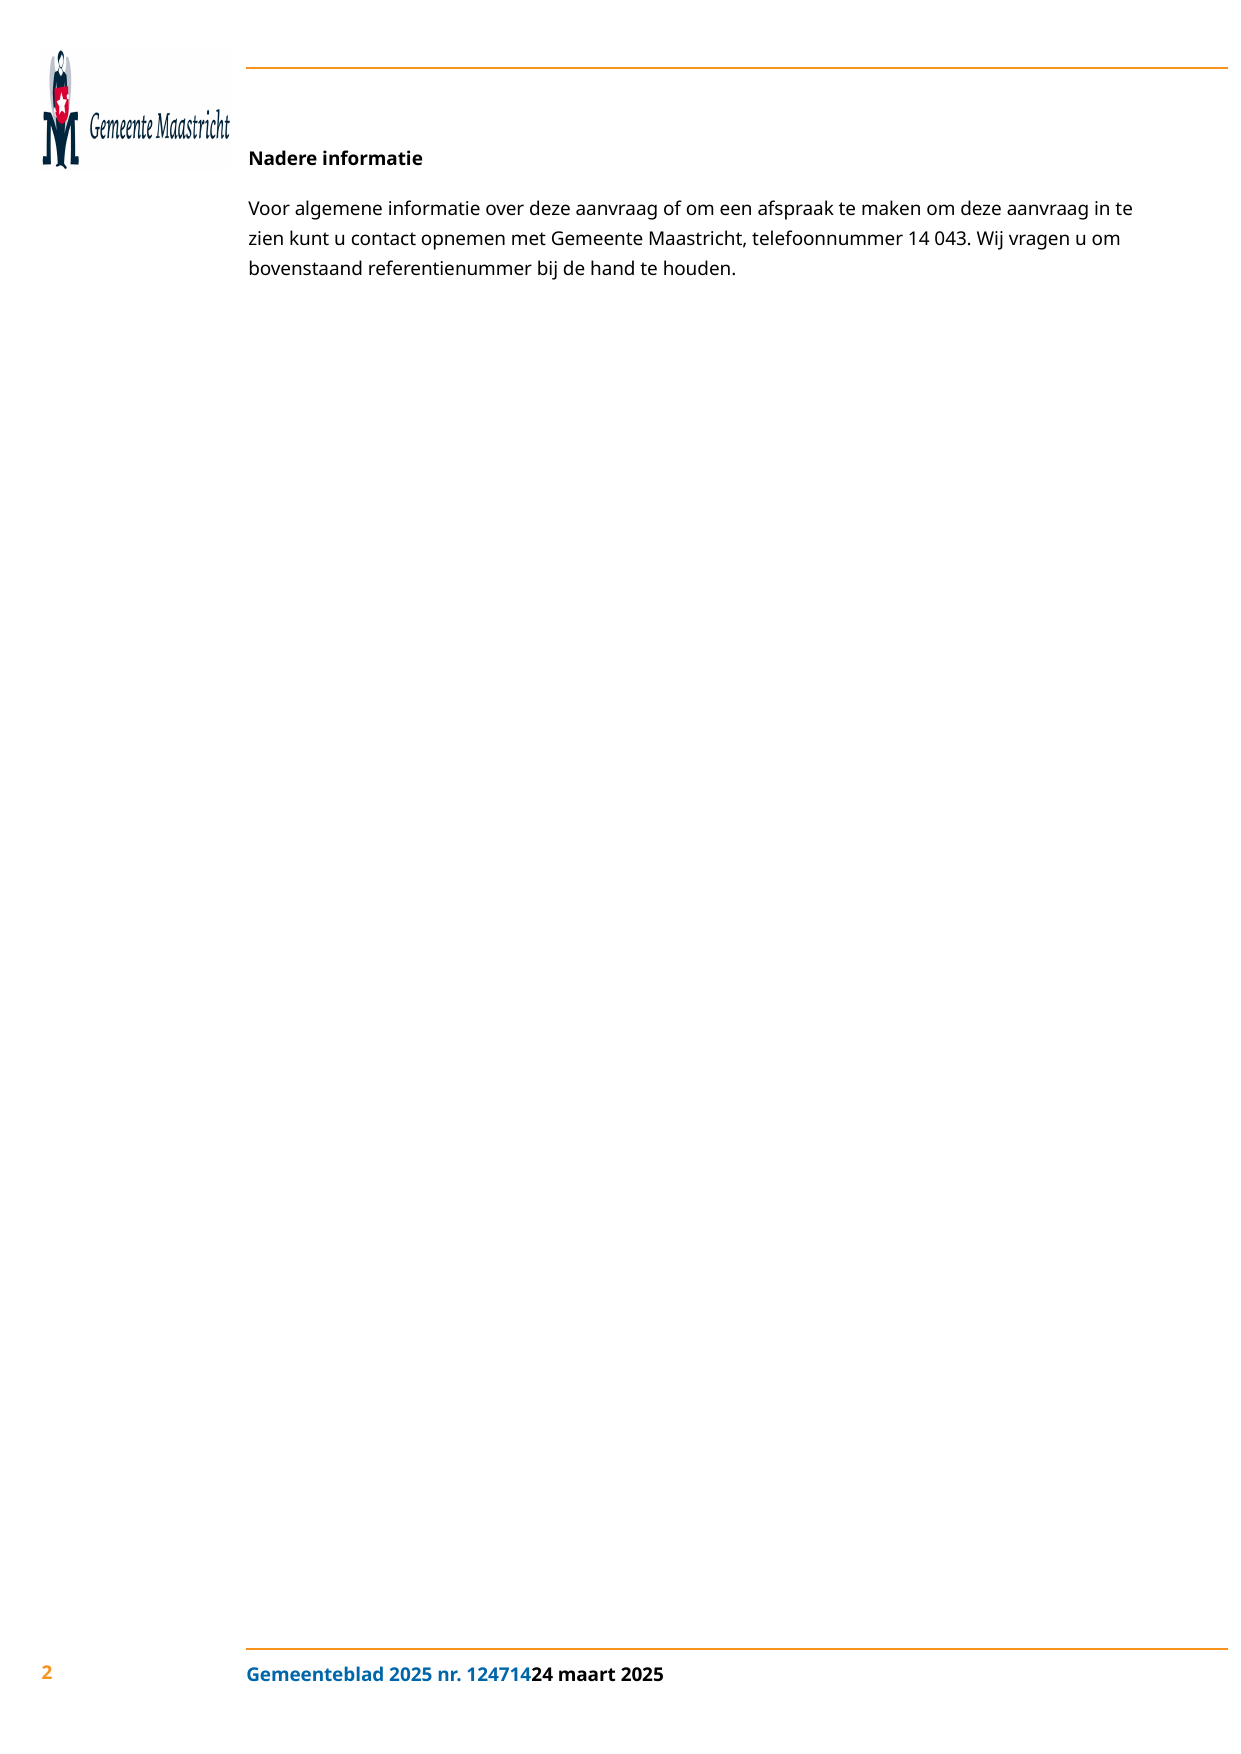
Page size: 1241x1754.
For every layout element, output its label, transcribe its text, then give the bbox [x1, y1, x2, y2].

text Nadere informatie [248, 145, 1152, 171]
picture [41, 47, 231, 172]
text Voor algemene informatie over deze aanvraag of om een afspraak te maken om deze aanvraag in te zien kunt u contact opnemen met Gemeente Maastricht, telefoonnummer 14 043. Wij vragen u om bovenstaand referentienummer bij de hand te houden. [248, 196, 1152, 281]
